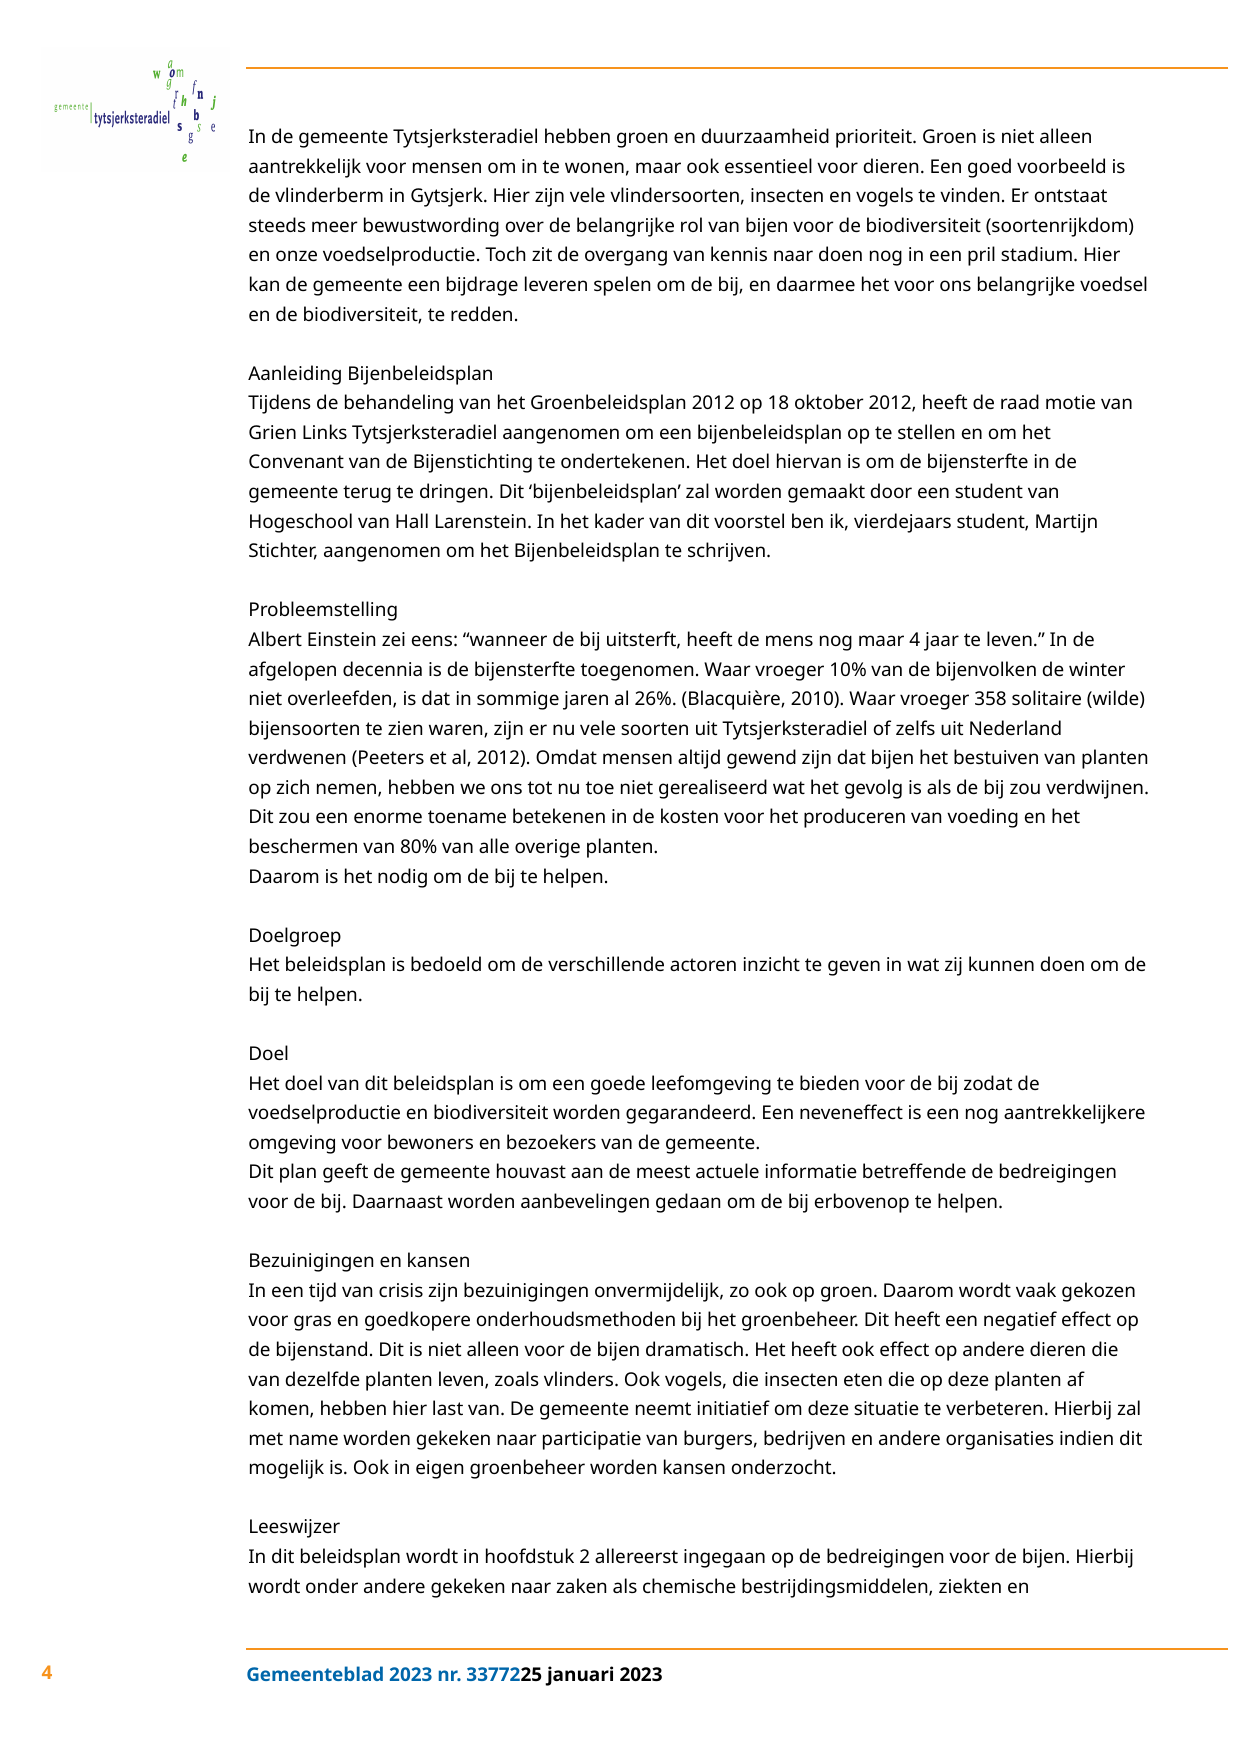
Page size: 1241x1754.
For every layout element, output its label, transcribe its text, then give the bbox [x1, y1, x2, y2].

text Doel [248, 1040, 1152, 1066]
text Probleemstelling [248, 597, 1152, 622]
text In de gemeente Tytsjerksteradiel hebben groen en duurzaamheid prioriteit. Groen is niet alleen aantrekkelijk voor mensen om in te wonen, maar ook essentieel voor dieren. Een goed voorbeeld is de vlinderberm in Gytsjerk. Hier zijn vele vlindersoorten, insecten en vogels te vinden. Er ontstaat steeds meer bewustwording over de belangrijke rol van bijen voor de biodiversiteit (soortenrijkdom) en onze voedselproductie. Toch zit de overgang van kennis naar doen nog in een pril stadium. Hier kan de gemeente een bijdrage leveren spelen om de bij, en daarmee het voor ons belangrijke voedsel en de biodiversiteit, te redden. [248, 123, 1152, 326]
text In een tijd van crisis zijn bezuinigingen onvermijdelijk, zo ook op groen. Daarom wordt vaak gekozen voor gras en goedkopere onderhoudsmethoden bij het groenbeheer. Dit heeft een negatief effect op de bijenstand. Dit is niet alleen voor de bijen dramatisch. Het heeft ook effect op andere dieren die van dezelfde planten leven, zoals vlinders. Ook vogels, die insecten eten die op deze planten af komen, hebben hier last van. De gemeente neemt initiatief om deze situatie te verbeteren. Hierbij zal met name worden gekeken naar participatie van burgers, bedrijven en andere organisaties indien dit mogelijk is. Ook in eigen groenbeheer worden kansen onderzocht. [248, 1277, 1152, 1480]
text Bezuinigingen en kansen [248, 1247, 1152, 1273]
text Dit plan geeft de gemeente houvast aan de meest actuele informatie betreffende de bedreigingen voor de bij. Daarnaast worden aanbevelingen gedaan om de bij erbovenop te helpen. [248, 1159, 1152, 1214]
text Tijdens de behandeling van het Groenbeleidsplan 2012 op 18 oktober 2012, heeft de raad motie van Grien Links Tytsjerksteradiel aangenomen om een bijenbeleidsplan op te stellen en om het Convenant van de Bijenstichting te ondertekenen. Het doel hiervan is om de bijensterfte in de gemeente terug te dringen. Dit ‘bijenbeleidsplan’ zal worden gemaakt door een student van Hogeschool van Hall Larenstein. In het kader van dit voorstel ben ik, vierdejaars student, Martijn Stichter, aangenomen om het Bijenbeleidsplan te schrijven. [248, 389, 1152, 563]
text Albert Einstein zei eens: “wanneer de bij uitsterft, heeft de mens nog maar 4 jaar te leven.” In de afgelopen decennia is de bijensterfte toegenomen. Waar vroeger 10% van de bijenvolken de winter niet overleefden, is dat in sommige jaren al 26%. (Blacquière, 2010). Waar vroeger 358 solitaire (wilde) bijensoorten te zien waren, zijn er nu vele soorten uit Tytsjerksteradiel of zelfs uit Nederland verdwenen (Peeters et al, 2012). Omdat mensen altijd gewend zijn dat bijen het bestuiven van planten op zich nemen, hebben we ons tot nu toe niet gerealiseerd wat het gevolg is als de bij zou verdwijnen. Dit zou een enorme toename betekenen in de kosten voor het produceren van voeding en het beschermen van 80% van alle overige planten. [248, 626, 1152, 859]
text Het doel van dit beleidsplan is om een goede leefomgeving te bieden voor de bij zodat de voedselproductie en biodiversiteit worden gegarandeerd. Een neveneffect is een nog aantrekkelijkere omgeving voor bewoners en bezoekers van de gemeente. [248, 1070, 1152, 1155]
picture [41, 47, 231, 172]
text Daarom is het nodig om de bij te helpen. [248, 863, 1152, 888]
text Leeswijzer [248, 1514, 1152, 1539]
text Doelgroep [248, 922, 1152, 948]
text In dit beleidsplan wordt in hoofdstuk 2 allereerst ingegaan op de bedreigingen voor de bijen. Hierbij wordt onder andere gekeken naar zaken als chemische bestrijdingsmiddelen, ziekten en [248, 1543, 1152, 1598]
text Het beleidsplan is bedoeld om de verschillende actoren inzicht te geven in wat zij kunnen doen om de bij te helpen. [248, 952, 1152, 1007]
text Aanleiding Bijenbeleidsplan [248, 360, 1152, 386]
